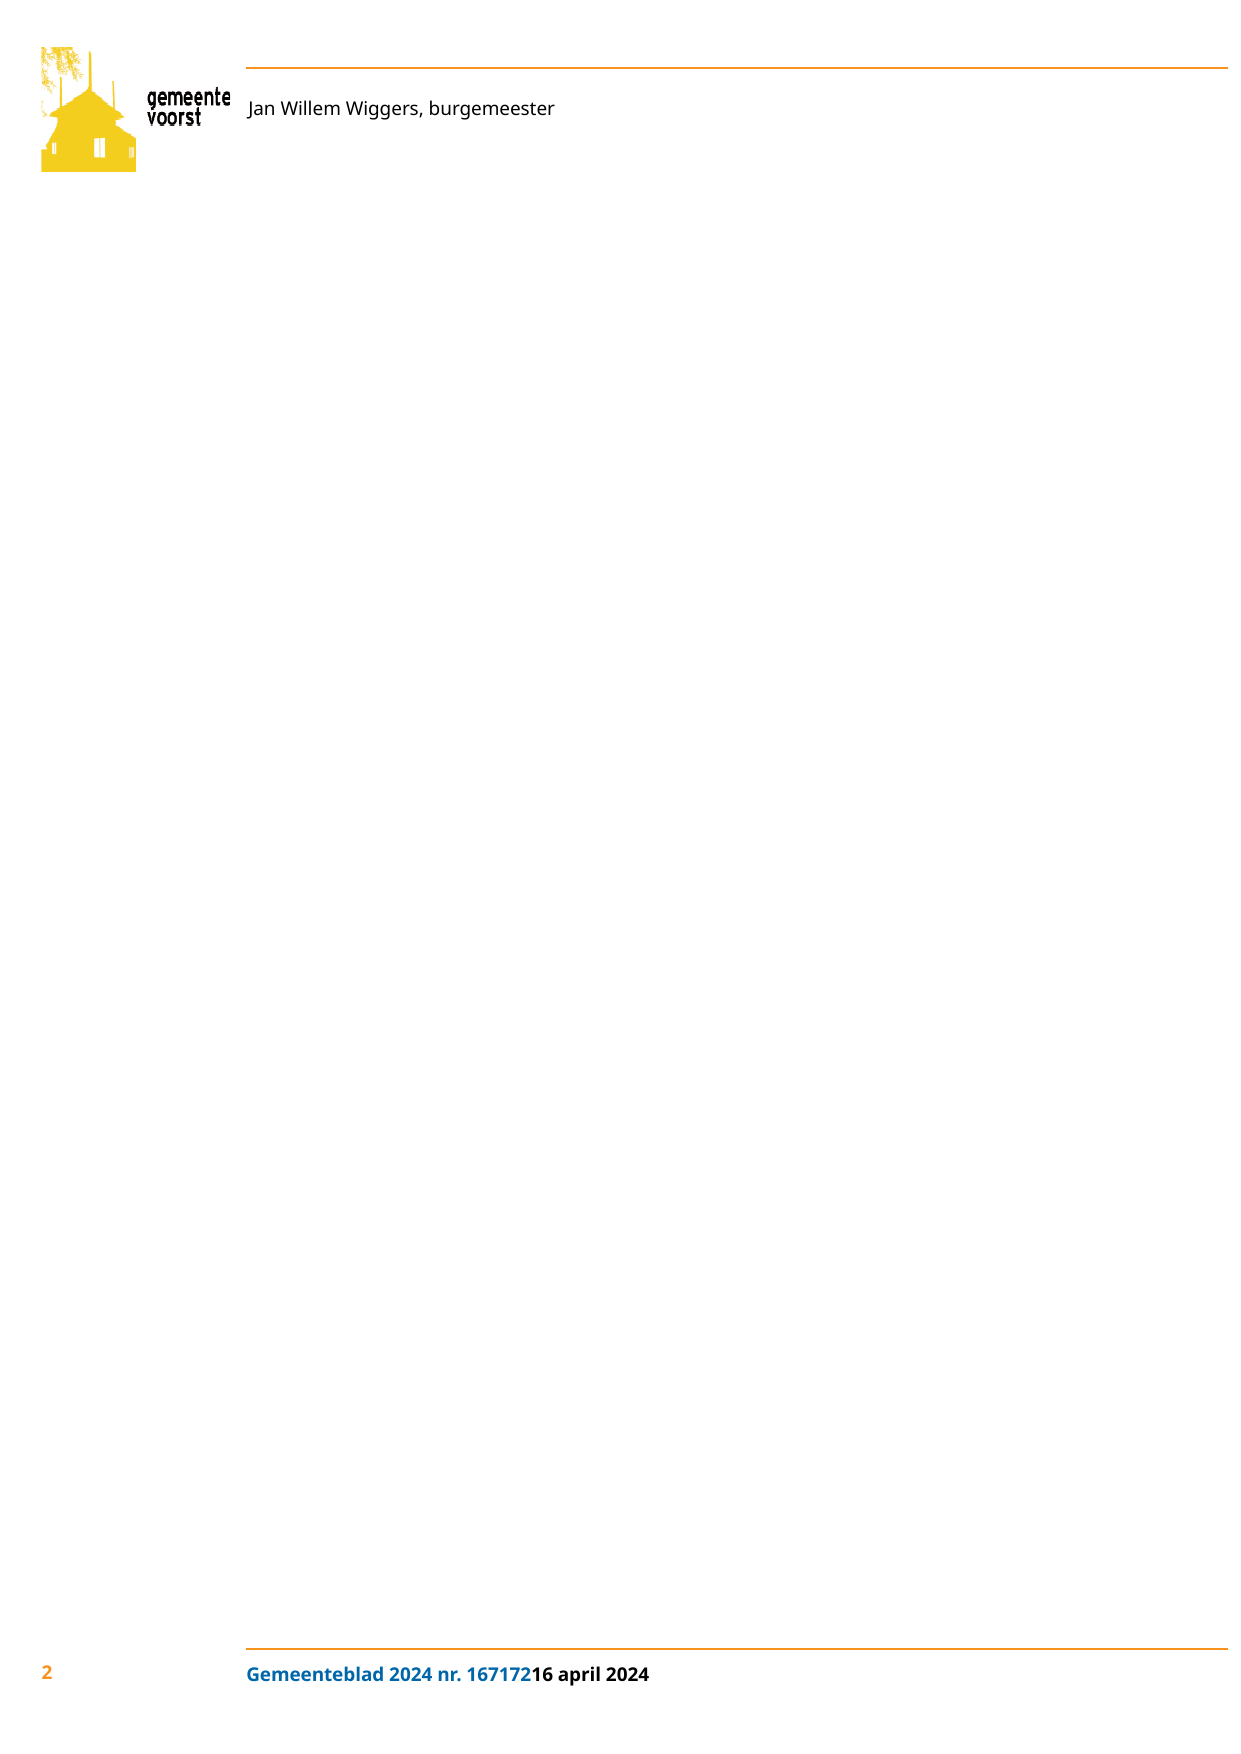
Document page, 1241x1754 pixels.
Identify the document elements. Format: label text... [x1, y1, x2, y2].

picture [41, 47, 231, 172]
text Jan Willem Wiggers, burgemeester [248, 95, 1152, 121]
